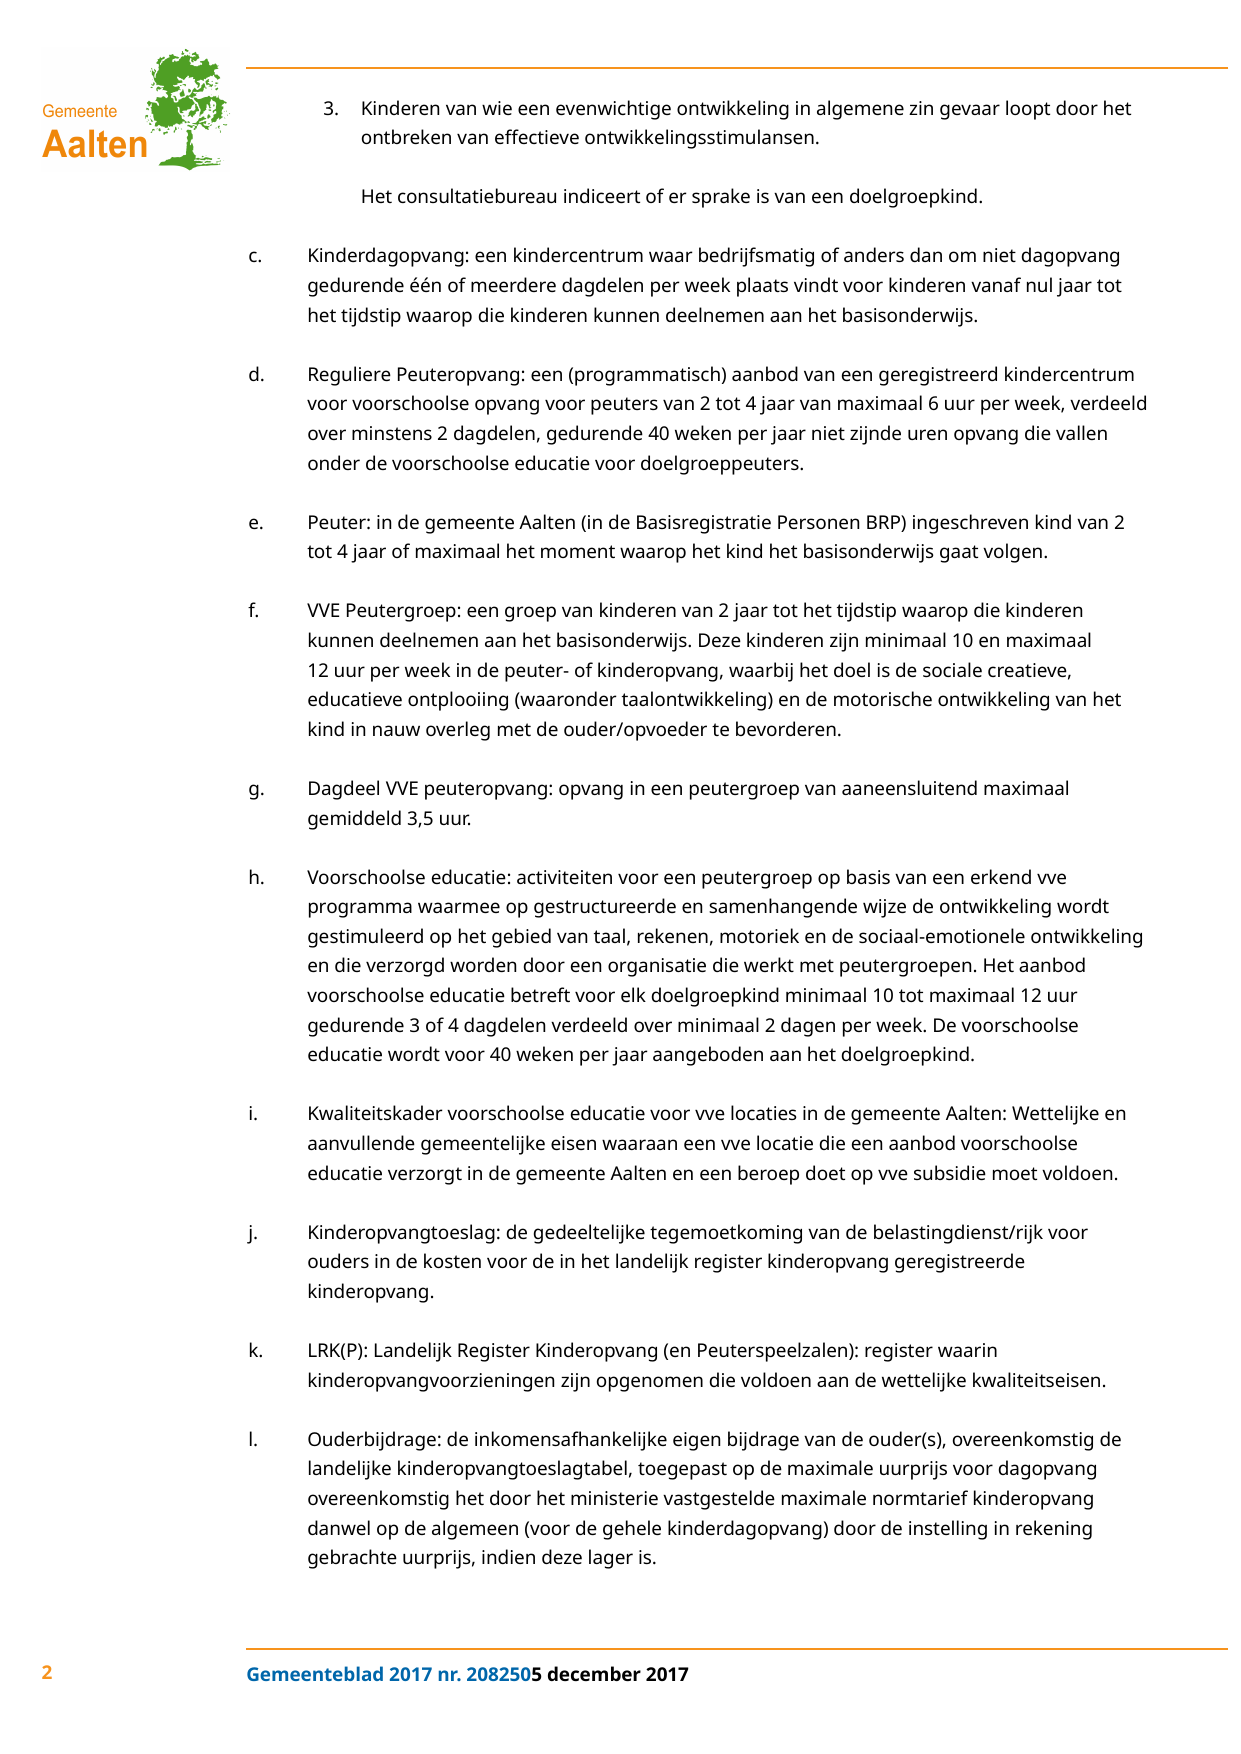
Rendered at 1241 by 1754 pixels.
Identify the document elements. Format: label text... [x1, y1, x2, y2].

list Kinderdagopvang: een kindercentrum waar bedrijfsmatig of anders dan om niet dagopvang gedurende één of meerdere dagdelen per week plaats vindt voor kinderen vanaf nul jaar tot het tijdstip waarop die kinderen kunnen deelnemen aan het basisonderwijs. [248, 243, 1152, 328]
list Dagdeel VVE peuteropvang: opvang in een peutergroep van aaneensluitend maximaal gemiddeld 3,5 uur. [248, 775, 1152, 831]
list Kinderen van wie een evenwichtige ontwikkeling in algemene zin gevaar loopt door het ontbreken van effectieve ontwikkelingsstimulansen. [323, 95, 1152, 150]
list Het consultatiebureau indiceert of er sprake is van een doelgroepkind. [323, 183, 1152, 209]
list Peuter: in de gemeente Aalten (in de Basisregistratie Personen BRP) ingeschreven kind van 2 tot 4 jaar of maximaal het moment waarop het kind het basisonderwijs gaat volgen. [248, 509, 1152, 564]
list 12 uur per week in de peuter- of kinderopvang, waarbij het doel is de sociale creatieve, educatieve ontplooiing (waaronder taalontwikkeling) en de motorische ontwikkeling van het kind in nauw overleg met de ouder/opvoeder te bevorderen. [248, 657, 1152, 742]
list Ouderbijdrage: de inkomensafhankelijke eigen bijdrage van de ouder(s), overeenkomstig de landelijke kinderopvangtoeslagtabel, toegepast op de maximale uurprijs voor dagopvang overeenkomstig het door het ministerie vastgestelde maximale normtarief kinderopvang danwel op de algemeen (voor de gehele kinderdagopvang) door de instelling in rekening gebrachte uurprijs, indien deze lager is. [248, 1426, 1152, 1570]
list Kwaliteitskader voorschoolse educatie voor vve locaties in de gemeente Aalten: Wettelijke en aanvullende gemeentelijke eisen waaraan een vve locatie die een aanbod voorschoolse educatie verzorgt in de gemeente Aalten en een beroep doet op vve subsidie moet voldoen. [248, 1101, 1152, 1186]
list LRK(P): Landelijk Register Kinderopvang (en Peuterspeelzalen): register waarin kinderopvangvoorzieningen zijn opgenomen die voldoen aan de wettelijke kwaliteitseisen. [248, 1337, 1152, 1393]
list Voorschoolse educatie: activiteiten voor een peutergroep op basis van een erkend vve programma waarmee op gestructureerde en samenhangende wijze de ontwikkeling wordt gestimuleerd op het gebied van taal, rekenen, motoriek en de sociaal-emotionele ontwikkeling en die verzorgd worden door een organisatie die werkt met peutergroepen. Het aanbod voorschoolse educatie betreft voor elk doelgroepkind minimaal 10 tot maximaal 12 uur gedurende 3 of 4 dagdelen verdeeld over minimaal 2 dagen per week. De voorschoolse educatie wordt voor 40 weken per jaar aangeboden aan het doelgroepkind. [248, 864, 1152, 1067]
list VVE Peutergroep: een groep van kinderen van 2 jaar tot het tijdstip waarop die kinderen kunnen deelnemen aan het basisonderwijs. Deze kinderen zijn minimaal 10 en maximaal [248, 598, 1152, 653]
list Reguliere Peuteropvang: een (programmatisch) aanbod van een geregistreerd kindercentrum voor voorschoolse opvang voor peuters van 2 tot 4 jaar van maximaal 6 uur per week, verdeeld over minstens 2 dagdelen, gedurende 40 weken per jaar niet zijnde uren opvang die vallen onder de voorschoolse educatie voor doelgroeppeuters. [248, 361, 1152, 476]
list Kinderopvangtoeslag: de gedeeltelijke tegemoetkoming van de belastingdienst/rijk voor ouders in de kosten voor de in het landelijk register kinderopvang geregistreerde kinderopvang. [248, 1219, 1152, 1304]
picture [41, 47, 231, 172]
